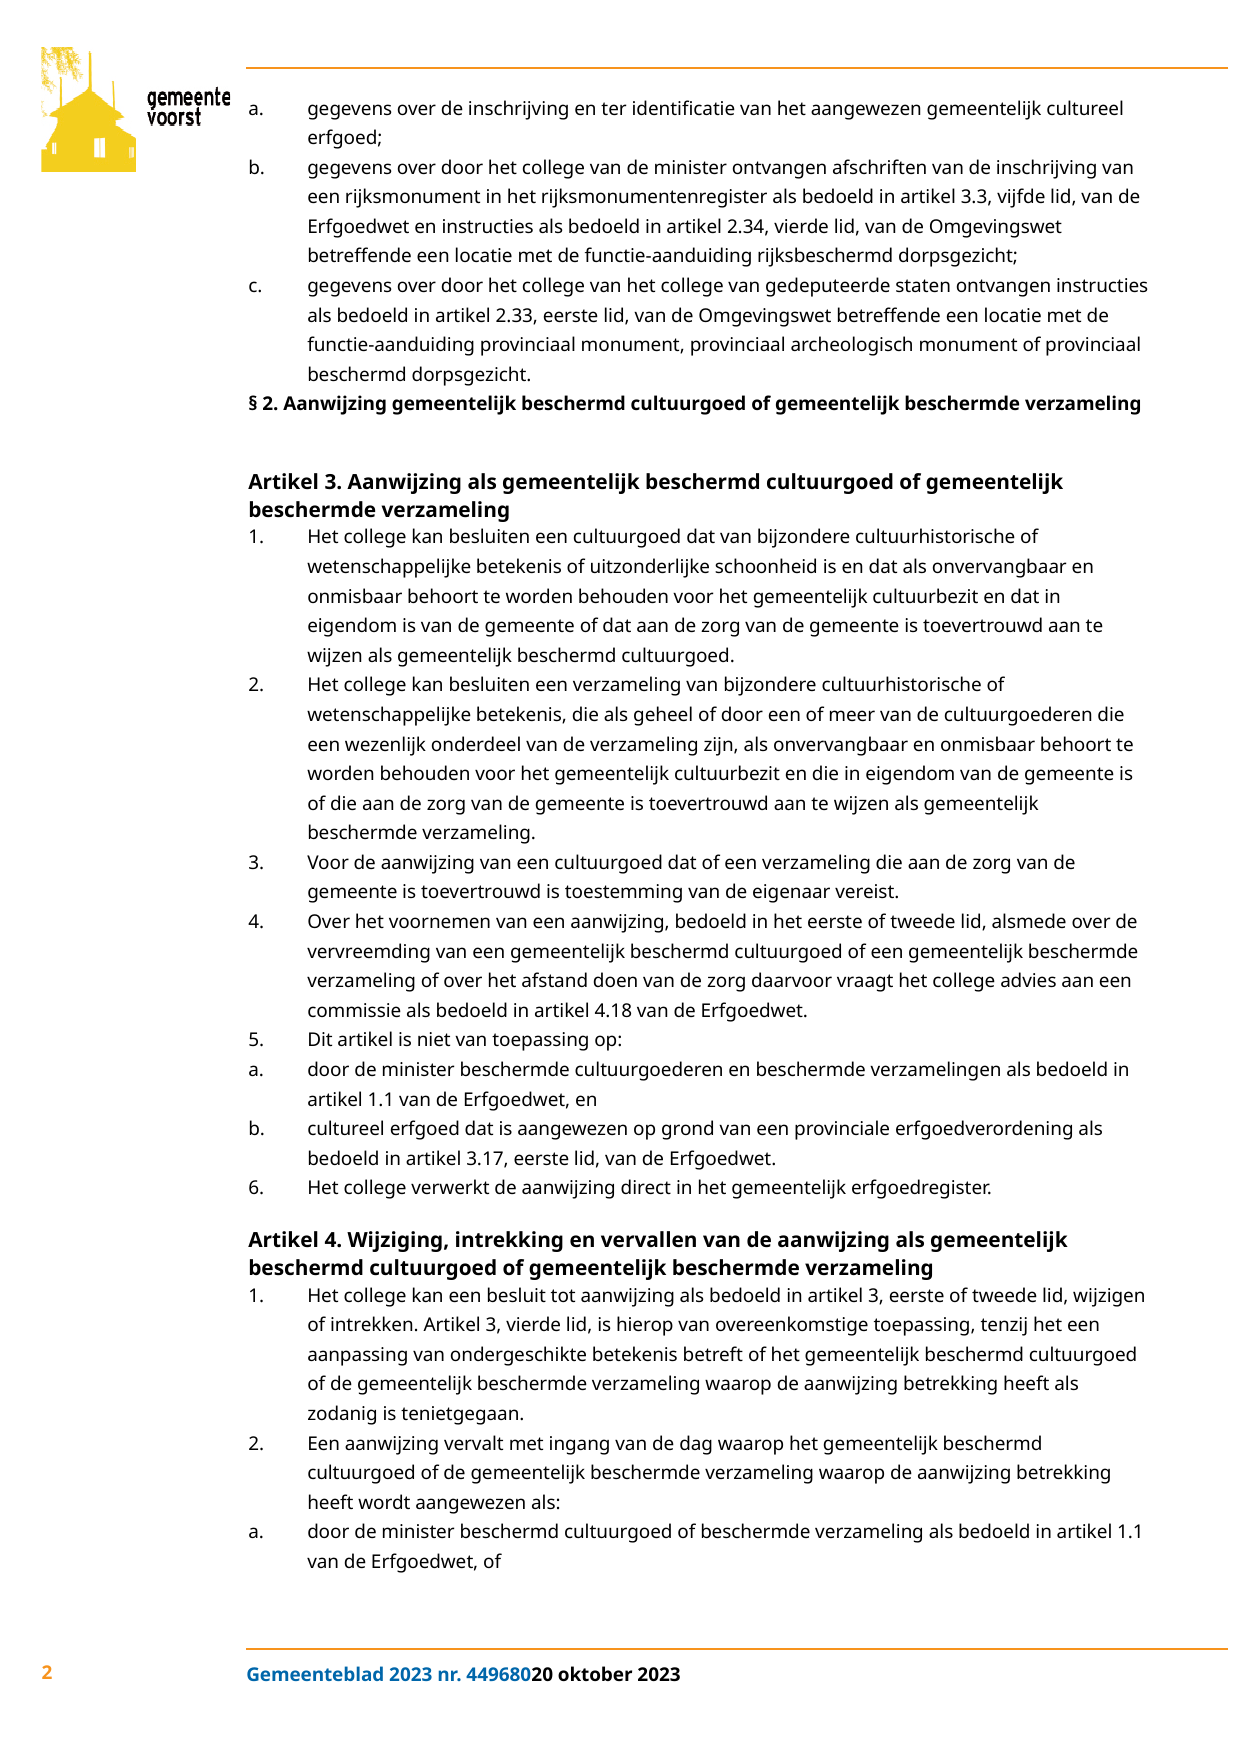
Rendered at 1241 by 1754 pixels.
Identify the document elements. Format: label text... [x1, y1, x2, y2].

picture [41, 47, 231, 172]
text Artikel 3. Aanwijzing als gemeentelijk beschermd cultuurgoed of gemeentelijk beschermde verzameling [248, 467, 1152, 524]
list Een aanwijzing vervalt met ingang van de dag waarop het gemeentelijk beschermd cultuurgoed of de gemeentelijk beschermde verzameling waarop de aanwijzing betrekking heeft wordt aangewezen als: [248, 1430, 1152, 1514]
list door de minister beschermd cultuurgoed of beschermde verzameling als bedoeld in artikel 1.1 van de Erfgoedwet, of [248, 1518, 1152, 1574]
list Het college verwerkt de aanwijzing direct in het gemeentelijk erfgoedregister. [248, 1174, 1152, 1200]
list gegevens over de inschrijving en ter identificatie van het aangewezen gemeentelijk cultureel erfgoed; [248, 95, 1152, 150]
list door de minister beschermde cultuurgoederen en beschermde verzamelingen als bedoeld in artikel 1.1 van de Erfgoedwet, en [248, 1056, 1152, 1111]
list Het college kan besluiten een cultuurgoed dat van bijzondere cultuurhistorische of wetenschappelijke betekenis of uitzonderlijke schoonheid is en dat als onvervangbaar en onmisbaar behoort te worden behouden voor het gemeentelijk cultuurbezit en dat in eigendom is van de gemeente of dat aan de zorg van de gemeente is toevertrouwd aan te wijzen als gemeentelijk beschermd cultuurgoed. [248, 524, 1152, 668]
text Artikel 4. Wijziging, intrekking en vervallen van de aanwijzing als gemeentelijk beschermd cultuurgoed of gemeentelijk beschermde verzameling [248, 1225, 1152, 1282]
list cultureel erfgoed dat is aangewezen op grond van een provinciale erfgoedverordening als bedoeld in artikel 3.17, eerste lid, van de Erfgoedwet. [248, 1115, 1152, 1171]
text § 2. Aanwijzing gemeentelijk beschermd cultuurgoed of gemeentelijk beschermde verzameling [248, 391, 1152, 416]
list Dit artikel is niet van toepassing op: [248, 1027, 1152, 1052]
list gegevens over door het college van het college van gedeputeerde staten ontvangen instructies als bedoeld in artikel 2.33, eerste lid, van de Omgevingswet betreffende een locatie met de functie-aanduiding provinciaal monument, provinciaal archeologisch monument of provinciaal beschermd dorpsgezicht. [248, 272, 1152, 387]
list Het college kan besluiten een verzameling van bijzondere cultuurhistorische of wetenschappelijke betekenis, die als geheel of door een of meer van de cultuurgoederen die een wezenlijk onderdeel van de verzameling zijn, als onvervangbaar en onmisbaar behoort te worden behouden voor het gemeentelijk cultuurbezit en die in eigendom van de gemeente is of die aan de zorg van de gemeente is toevertrouwd aan te wijzen als gemeentelijk beschermde verzameling. [248, 672, 1152, 845]
list Voor de aanwijzing van een cultuurgoed dat of een verzameling die aan de zorg van de gemeente is toevertrouwd is toestemming van de eigenaar vereist. [248, 849, 1152, 904]
list gegevens over door het college van de minister ontvangen afschriften van de inschrijving van een rijksmonument in het rijksmonumentenregister als bedoeld in artikel 3.3, vijfde lid, van de Erfgoedwet en instructies als bedoeld in artikel 2.34, vierde lid, van de Omgevingswet betreffende een locatie met de functie-aanduiding rijksbeschermd dorpsgezicht; [248, 154, 1152, 268]
list Het college kan een besluit tot aanwijzing als bedoeld in artikel 3, eerste of tweede lid, wijzigen of intrekken. Artikel 3, vierde lid, is hierop van overeenkomstige toepassing, tenzij het een aanpassing van ondergeschikte betekenis betreft of het gemeentelijk beschermd cultuurgoed of de gemeentelijk beschermde verzameling waarop de aanwijzing betrekking heeft als zodanig is tenietgegaan. [248, 1282, 1152, 1426]
list Over het voornemen van een aanwijzing, bedoeld in het eerste of tweede lid, alsmede over de vervreemding van een gemeentelijk beschermd cultuurgoed of een gemeentelijk beschermde verzameling of over het afstand doen van de zorg daarvoor vraagt het college advies aan een commissie als bedoeld in artikel 4.18 van de Erfgoedwet. [248, 908, 1152, 1023]
